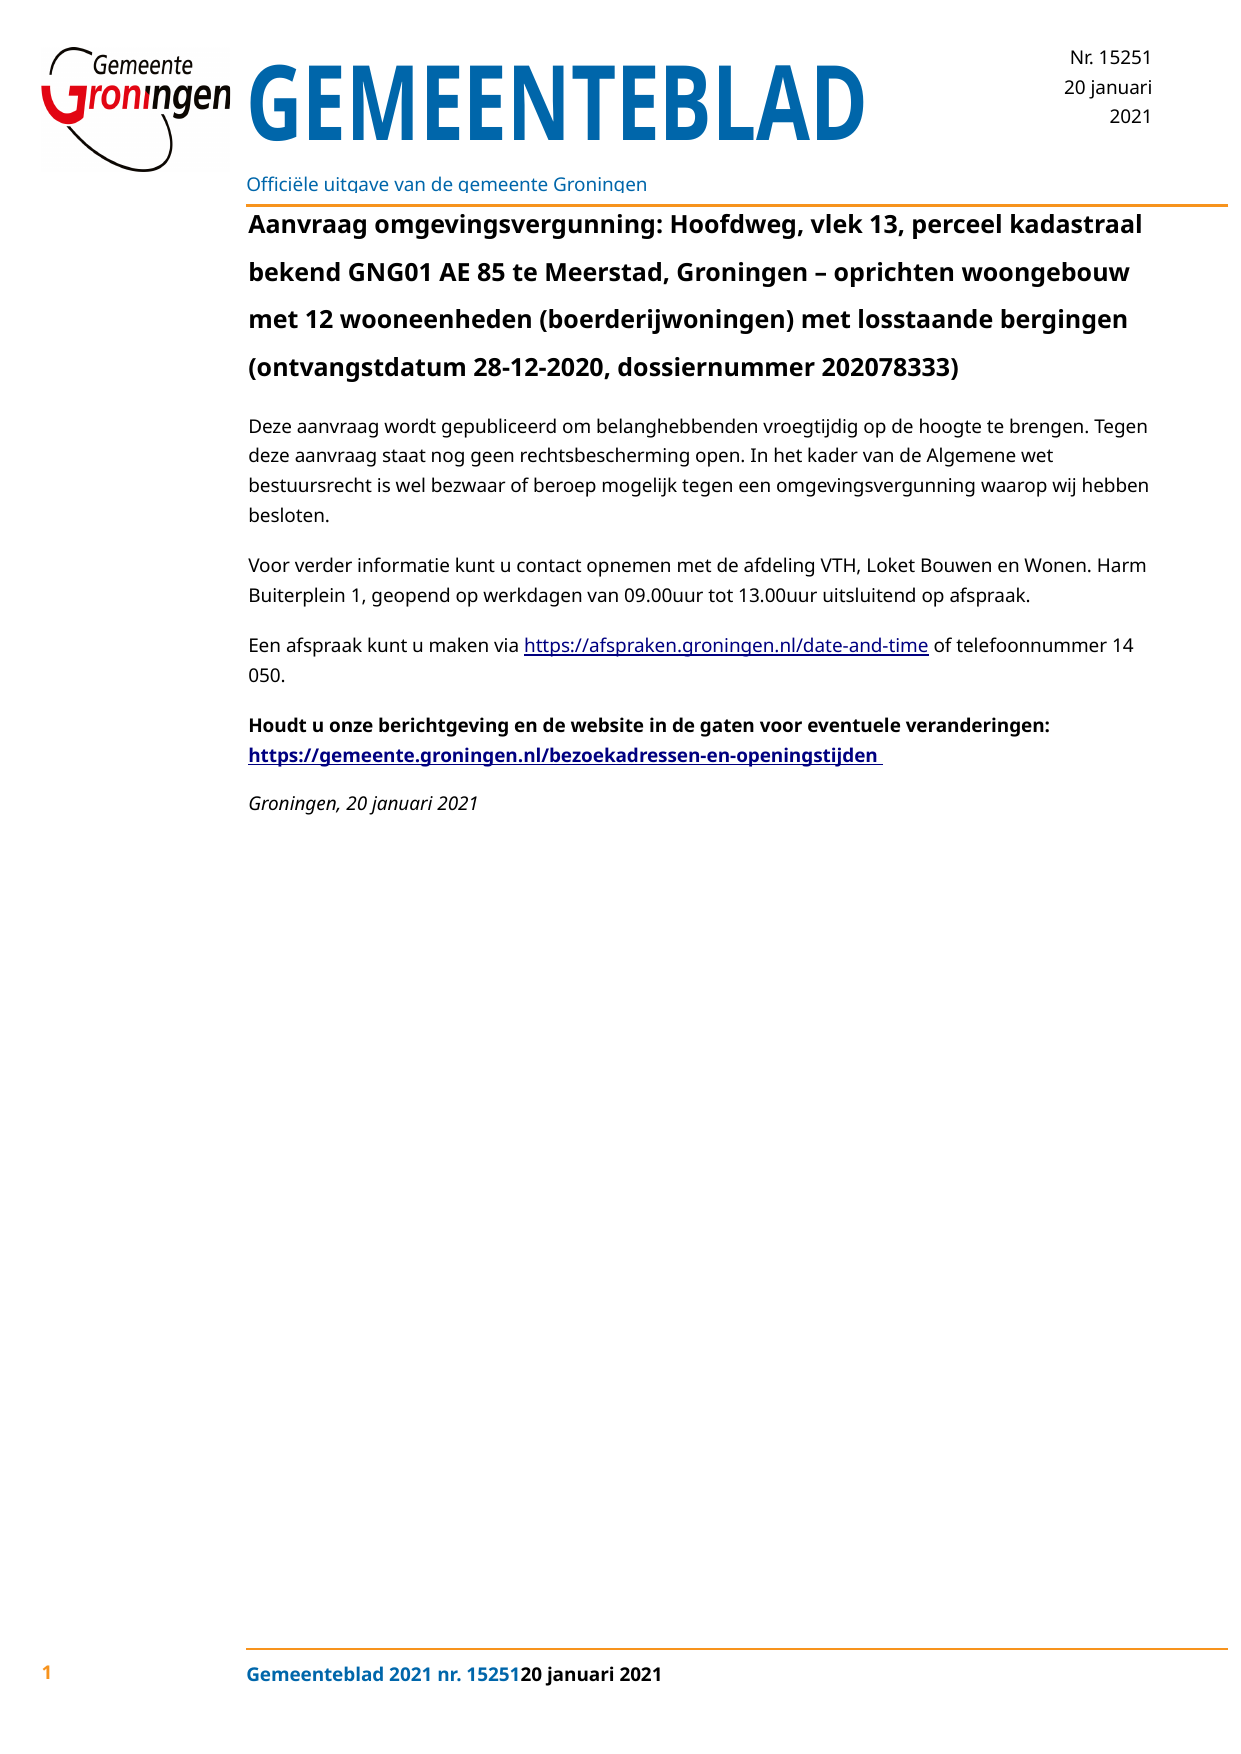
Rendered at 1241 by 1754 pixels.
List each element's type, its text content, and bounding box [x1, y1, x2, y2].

text Voor verder informatie kunt u contact opnemen met de afdeling VTH, Loket Bouwen en Wonen. Harm Buiterplein 1, geopend op werkdagen van 09.00uur tot 13.00uur uitsluitend op afspraak. [248, 552, 1152, 608]
text Een afspraak kunt u maken via https://afspraken.groningen.nl/date-and-time of telefoonnummer 14 050. [248, 632, 1152, 688]
text Deze aanvraag wordt gepubliceerd om belanghebbenden vroegtijdig op de hoogte te brengen. Tegen deze aanvraag staat nog geen rechtsbescherming open. In het kader van de Algemene wet bestuursrecht is wel bezwaar of beroep mogelijk tegen een omgevingsvergunning waarop wij hebben besloten. [248, 413, 1152, 528]
text Houdt u onze berichtgeving en de website in de gaten voor eventuele veranderingen: https://gemeente.groningen.nl/bezoekadressen-en-openingstijden [248, 712, 1152, 768]
text Aanvraag omgevingsvergunning: Hoofdweg, vlek 13, perceel kadastraal bekend GNG01 AE 85 te Meerstad, Groningen – oprichten woongebouw met 12 wooneenheden (boerderijwoningen) met losstaande bergingen (ontvangstdatum 28-12-2020, dossiernummer 202078333) [248, 207, 1152, 384]
picture [41, 47, 231, 172]
text Groningen, 20 januari 2021 [248, 790, 1152, 815]
